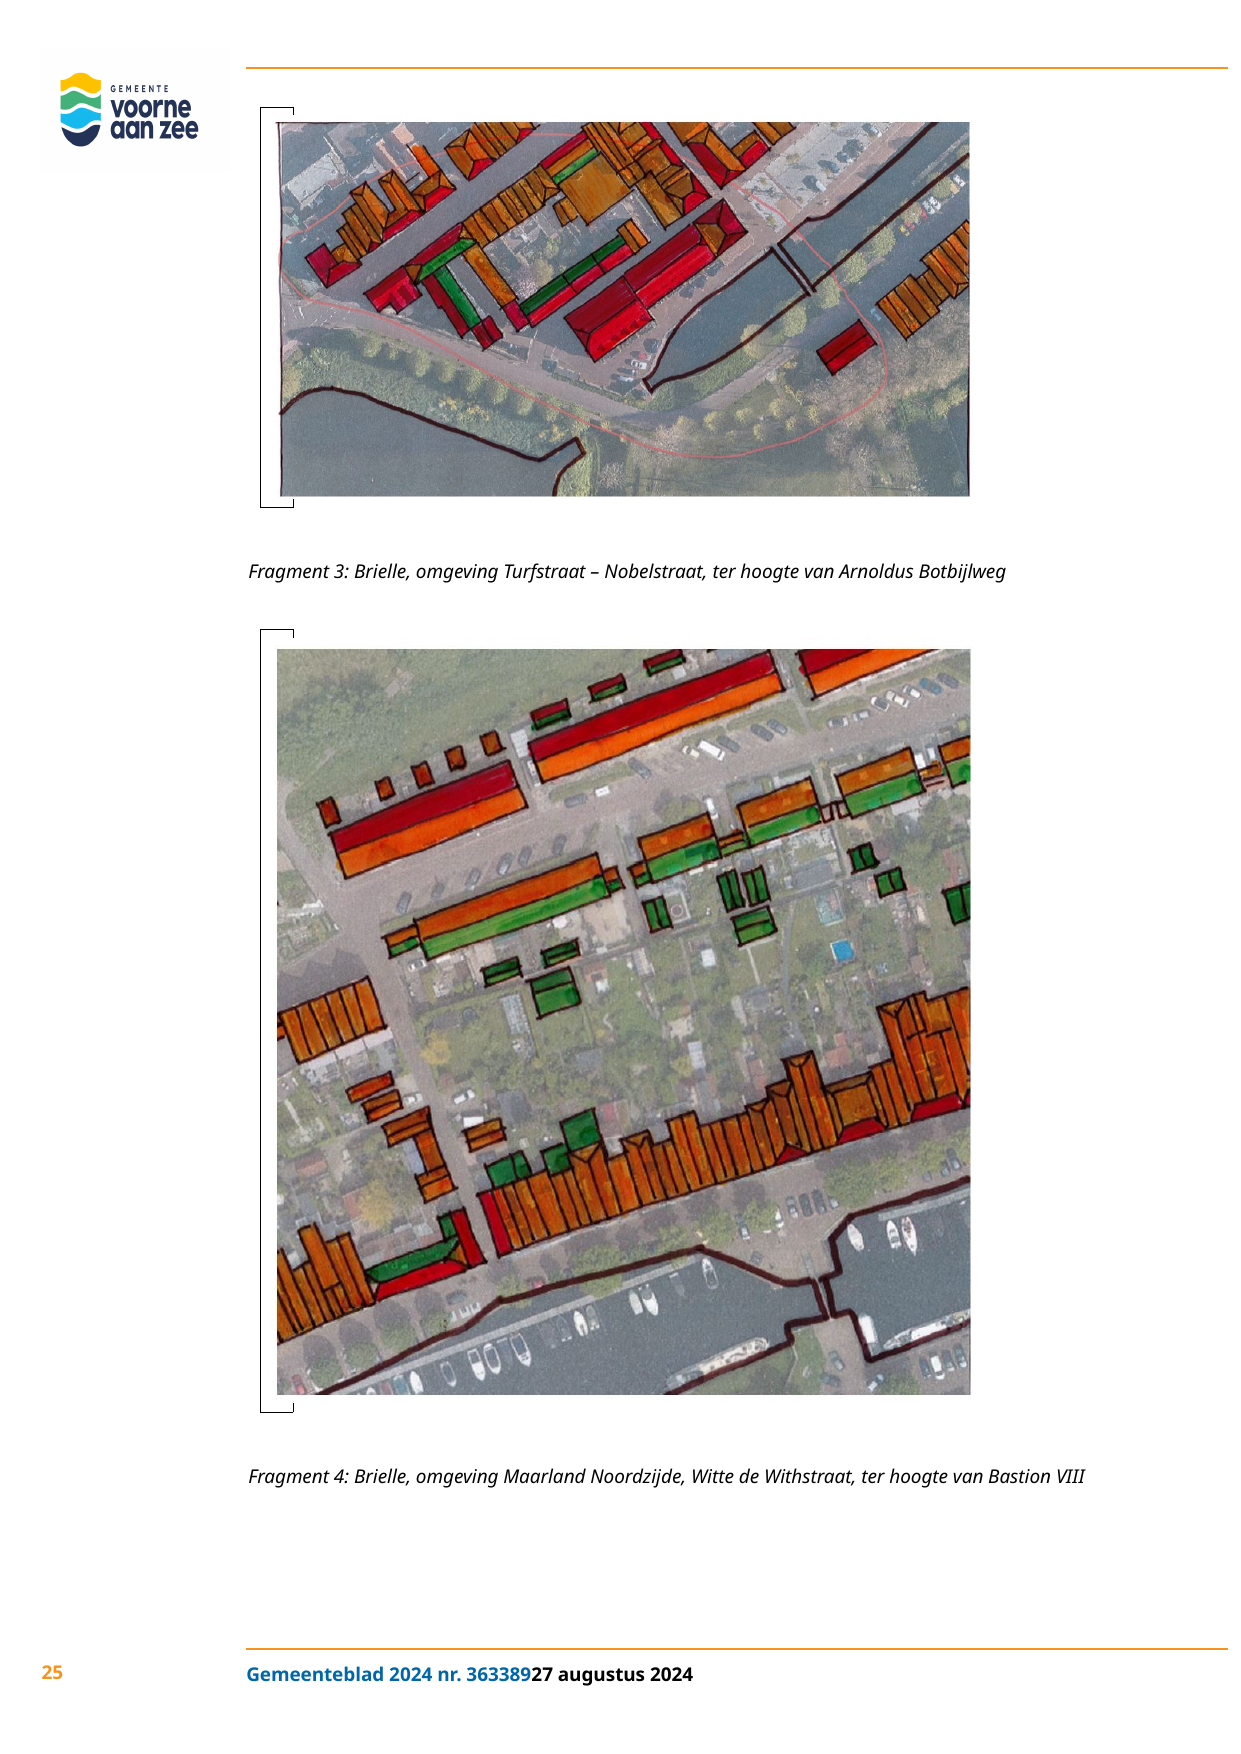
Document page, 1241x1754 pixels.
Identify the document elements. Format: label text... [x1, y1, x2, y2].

text Fragment 4: Brielle, omgeving Maarland Noordzijde, Witte de Withstraat, ter hoogte van Bastion VIII [248, 1463, 1152, 1489]
picture [41, 47, 231, 172]
picture [268, 638, 978, 1403]
text Fragment 3: Brielle, omgeving Turfstraat – Nobelstraat, ter hoogte van Arnoldus Botbijlweg [248, 558, 1152, 584]
picture [268, 115, 978, 499]
